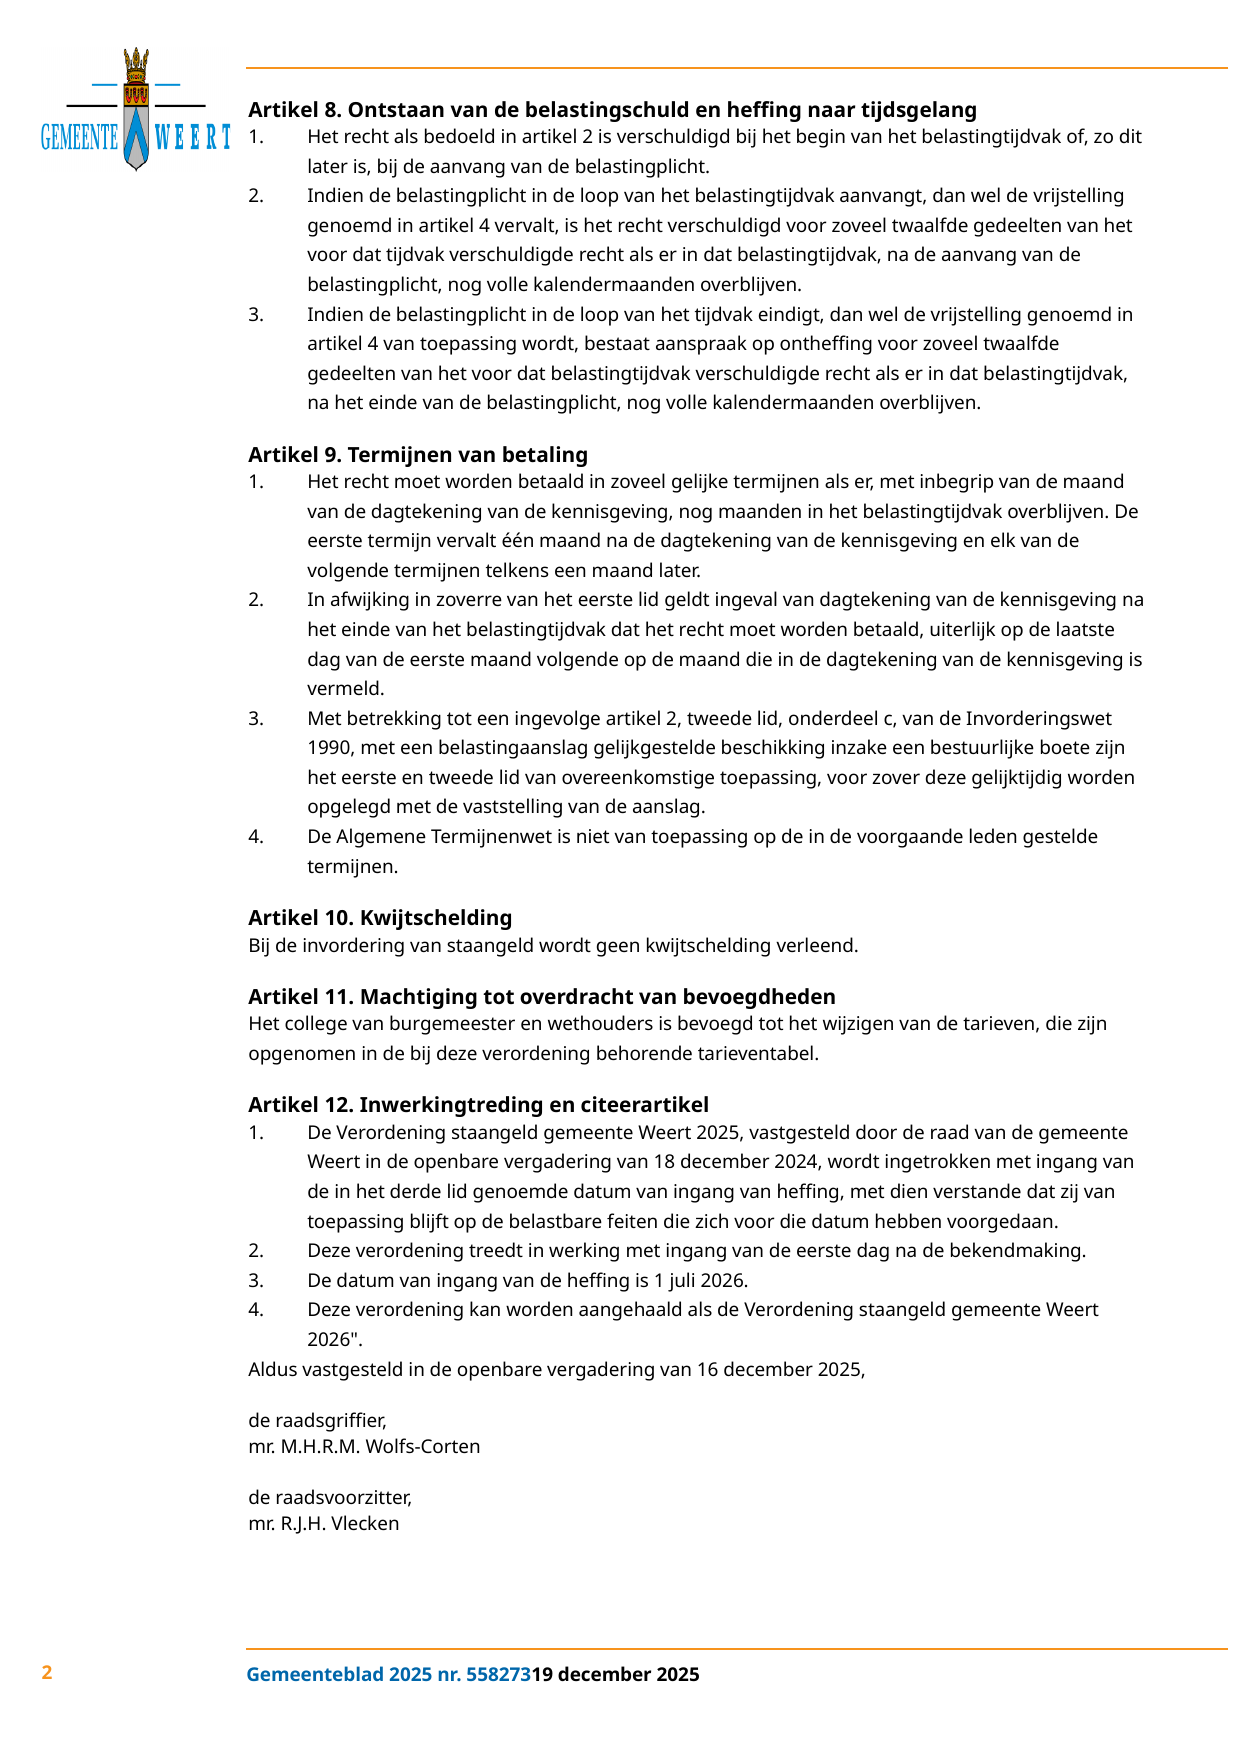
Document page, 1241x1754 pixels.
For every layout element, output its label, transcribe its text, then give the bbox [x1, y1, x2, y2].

list Deze verordening kan worden aangehaald als de Verordening staangeld gemeente Weert 2026". [248, 1297, 1152, 1352]
list De datum van ingang van de heffing is 1 juli 2026. [248, 1267, 1152, 1293]
text Artikel 12. Inwerkingtreding en citeerartikel [248, 1091, 1152, 1119]
list Indien de belastingplicht in de loop van het belastingtijdvak aanvangt, dan wel de vrijstelling genoemd in artikel 4 vervalt, is het recht verschuldigd voor zoveel twaalfde gedeelten van het voor dat tijdvak verschuldigde recht als er in dat belastingtijdvak, na de aanvang van de belastingplicht, nog volle kalendermaanden overblijven. [248, 182, 1152, 297]
text Het college van burgemeester en wethouders is bevoegd tot het wijzigen van de tarieven, die zijn opgenomen in de bij deze verordening behorende tarieventabel. [248, 1011, 1152, 1066]
list In afwijking in zoverre van het eerste lid geldt ingeval van dagtekening van de kennisgeving na het einde van het belastingtijdvak dat het recht moet worden betaald, uiterlijk op de laatste dag van de eerste maand volgende op de maand die in de dagtekening van de kennisgeving is vermeld. [248, 587, 1152, 701]
list Met betrekking tot een ingevolge artikel 2, tweede lid, onderdeel c, van de Invorderingswet 1990, met een belastingaanslag gelijkgestelde beschikking inzake een bestuurlijke boete zijn het eerste en tweede lid van overeenkomstige toepassing, voor zover deze gelijktijdig worden opgelegd met de vaststelling van de aanslag. [248, 705, 1152, 819]
text de raadsgriffier, [248, 1407, 1152, 1433]
text mr. M.H.R.M. Wolfs-Corten [248, 1433, 1152, 1459]
text Artikel 8. Ontstaan van de belastingschuld en heffing naar tijdsgelang [248, 95, 1152, 123]
text Artikel 10. Kwijtschelding [248, 903, 1152, 932]
text de raadsvoorzitter, [248, 1484, 1152, 1510]
list Het recht als bedoeld in artikel 2 is verschuldigd bij het begin van het belastingtijdvak of, zo dit later is, bij de aanvang van de belastingplicht. [248, 123, 1152, 178]
text mr. R.J.H. Vlecken [248, 1510, 1152, 1536]
list De Algemene Termijnenwet is niet van toepassing op de in de voorgaande leden gestelde termijnen. [248, 823, 1152, 879]
text Bij de invordering van staangeld wordt geen kwijtschelding verleend. [248, 932, 1152, 957]
list De Verordening staangeld gemeente Weert 2025, vastgesteld door de raad van de gemeente Weert in de openbare vergadering van 18 december 2024, wordt ingetrokken met ingang van de in het derde lid genoemde datum van ingang van heffing, met dien verstande dat zij van toepassing blijft op de belastbare feiten die zich voor die datum hebben voorgedaan. [248, 1119, 1152, 1233]
list Het recht moet worden betaald in zoveel gelijke termijnen als er, met inbegrip van de maand van de dagtekening van de kennisgeving, nog maanden in het belastingtijdvak overblijven. De eerste termijn vervalt één maand na de dagtekening van de kennisgeving en elk van de volgende termijnen telkens een maand later. [248, 468, 1152, 583]
picture [41, 47, 231, 172]
text Artikel 11. Machtiging tot overdracht van bevoegdheden [248, 982, 1152, 1011]
text Aldus vastgesteld in de openbare vergadering van 16 december 2025, [248, 1356, 1152, 1381]
list Indien de belastingplicht in de loop van het tijdvak eindigt, dan wel de vrijstelling genoemd in artikel 4 van toepassing wordt, bestaat aanspraak op ontheffing voor zoveel twaalfde gedeelten van het voor dat belastingtijdvak verschuldigde recht als er in dat belastingtijdvak, na het einde van de belastingplicht, nog volle kalendermaanden overblijven. [248, 301, 1152, 415]
list Deze verordening treedt in werking met ingang van de eerste dag na de bekendmaking. [248, 1237, 1152, 1263]
text Artikel 9. Termijnen van betaling [248, 440, 1152, 468]
